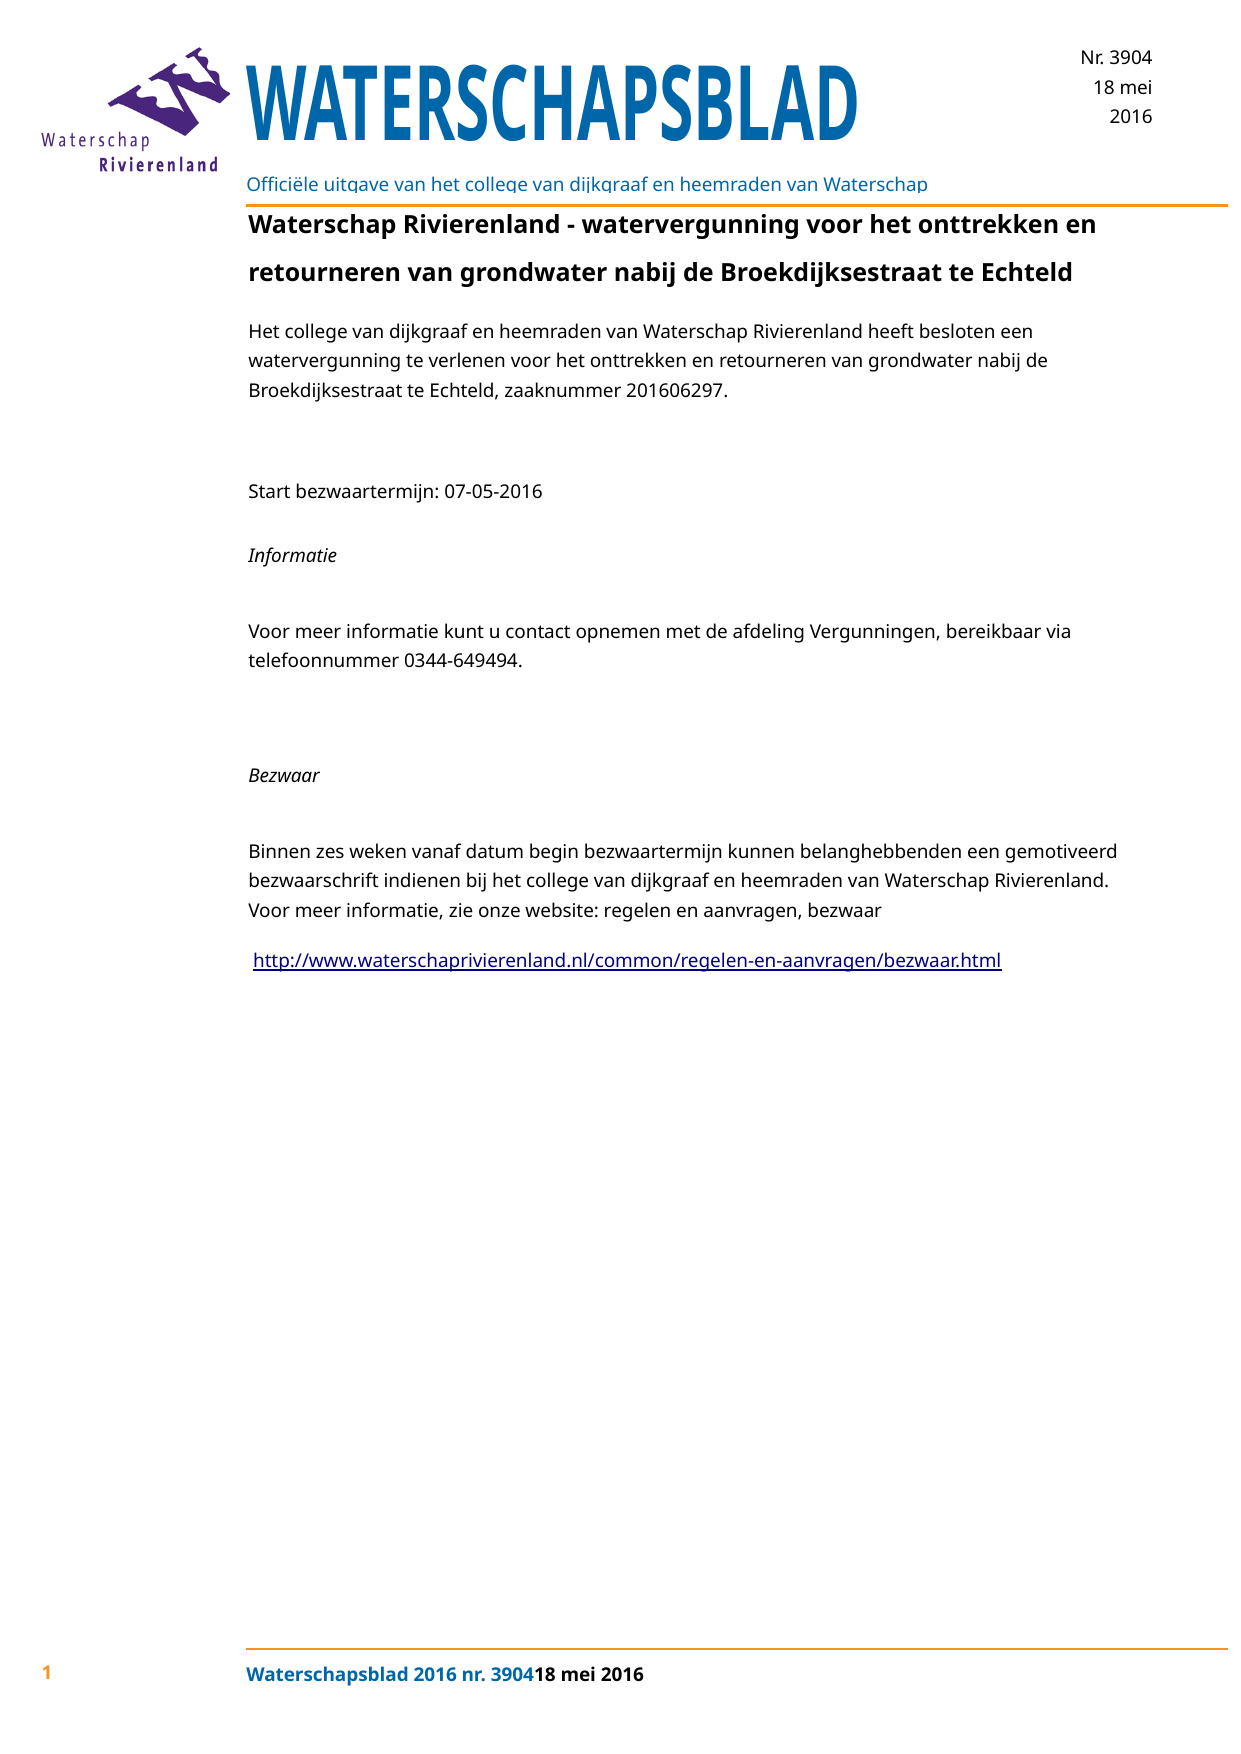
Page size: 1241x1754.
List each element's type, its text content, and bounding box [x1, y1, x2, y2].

text Binnen zes weken vanaf datum begin bezwaartermijn kunnen belanghebbenden een gemotiveerd bezwaarschrift indienen bij het college van dijkgraaf en heemraden van Waterschap Rivierenland. Voor meer informatie, zie onze website: regelen en aanvragen, bezwaar [248, 838, 1152, 923]
picture [41, 47, 231, 172]
text Start bezwaartermijn: 07-05-2016 [248, 478, 1152, 504]
text Het college van dijkgraaf en heemraden van Waterschap Rivierenland heeft besloten een watervergunning te verlenen voor het onttrekken en retourneren van grondwater nabij de Broekdijksestraat te Echteld, zaaknummer 201606297. [248, 318, 1152, 403]
text Voor meer informatie kunt u contact opnemen met de afdeling Vergunningen, bereikbaar via telefoonnummer 0344-649494. [248, 618, 1152, 673]
text Waterschap Rivierenland - watervergunning voor het onttrekken en retourneren van grondwater nabij de Broekdijksestraat te Echteld [248, 207, 1152, 288]
text Informatie [248, 542, 1152, 568]
text Bezwaar [248, 762, 1152, 788]
text http://www.waterschaprivierenland.nl/common/regelen-en-aanvragen/bezwaar.html [248, 948, 1152, 973]
